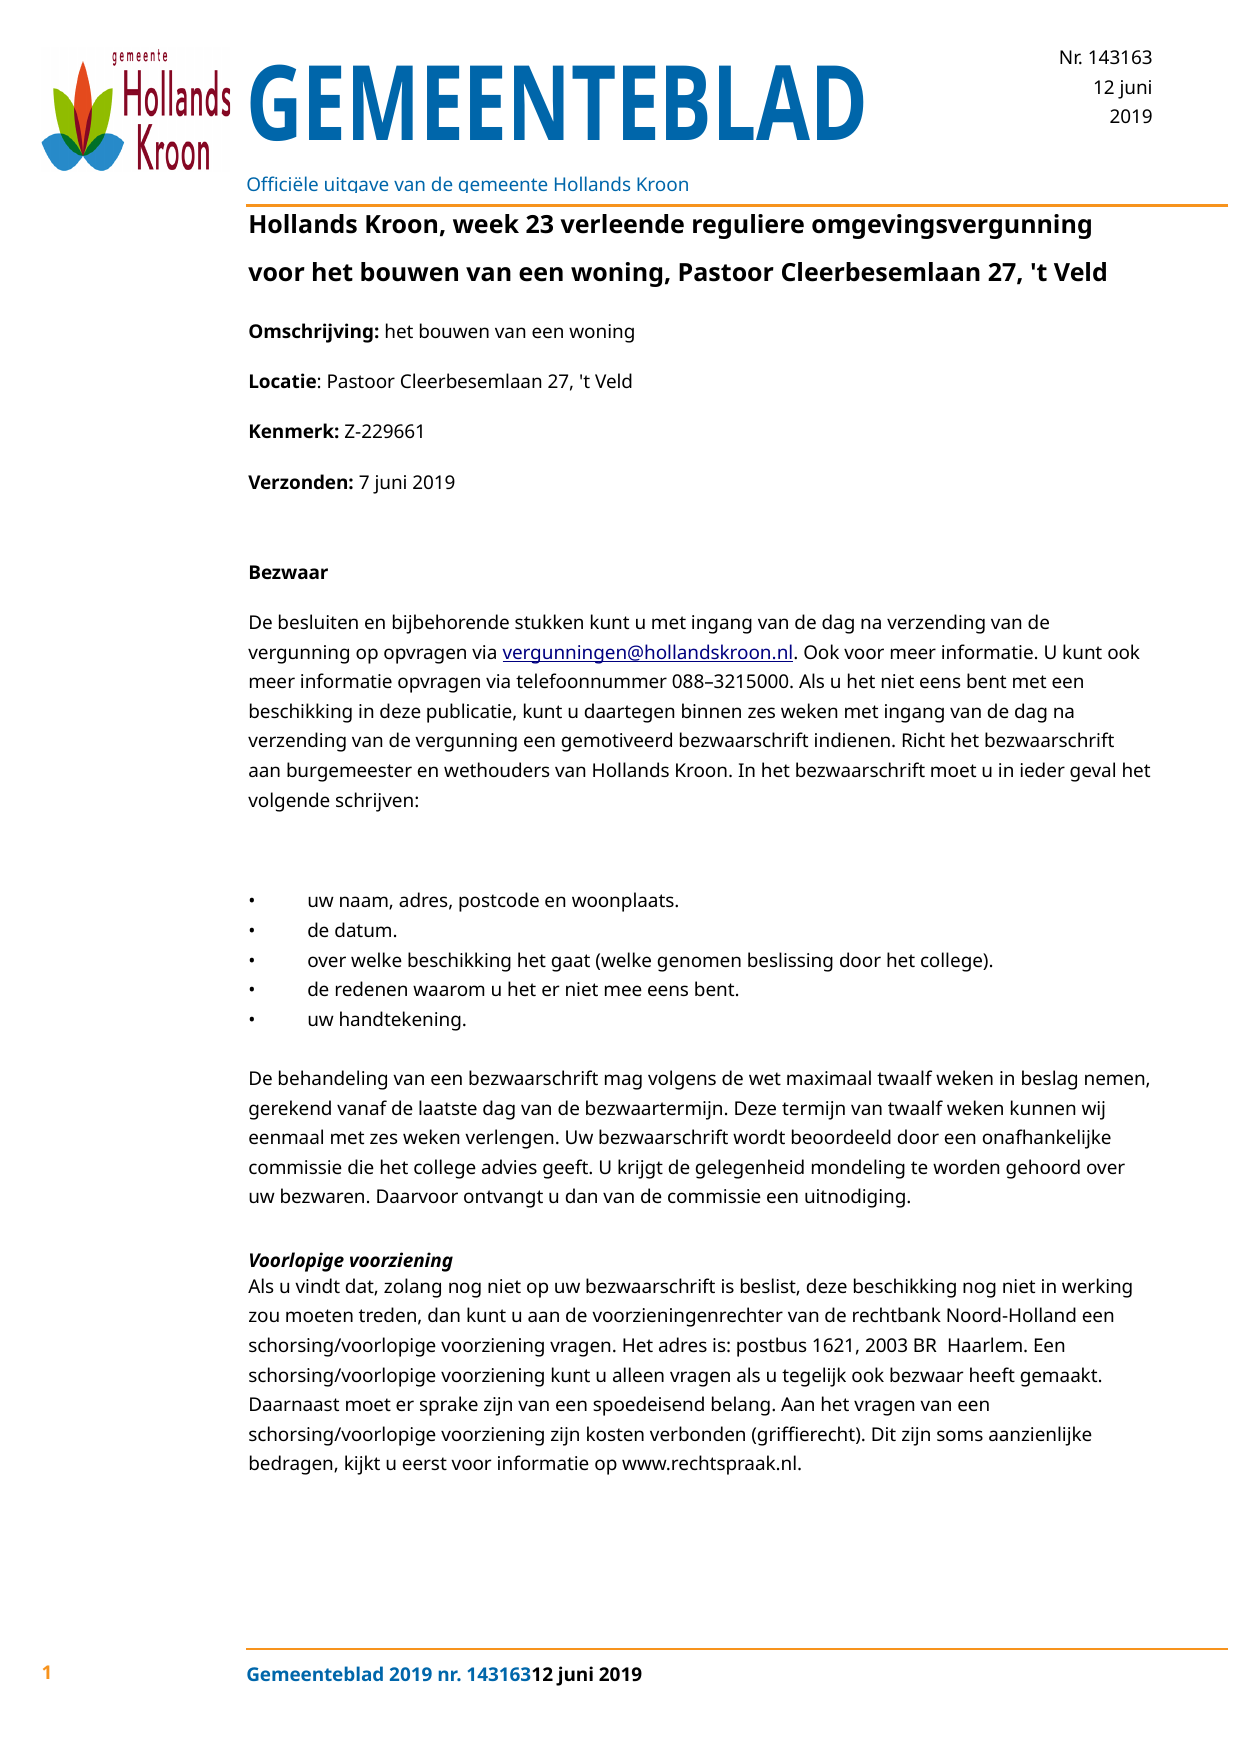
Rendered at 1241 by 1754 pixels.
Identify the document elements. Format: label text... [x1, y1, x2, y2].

text De besluiten en bijbehorende stukken kunt u met ingang van de dag na verzending van de vergunning op opvragen via vergunningen@hollandskroon.nl. Ook voor meer informatie. U kunt ook meer informatie opvragen via telefoonnummer 088–3215000. Als u het niet eens bent met een beschikking in deze publicatie, kunt u daartegen binnen zes weken met ingang van de dag na verzending van de vergunning een gemotiveerd bezwaarschrift indienen. Richt het bezwaarschrift aan burgemeester en wethouders van Hollands Kroon. In het bezwaarschrift moet u in ieder geval het volgende schrijven: [248, 609, 1152, 812]
picture [41, 47, 231, 172]
list over welke beschikking het gaat (welke genomen beslissing door het college). [248, 947, 1152, 972]
list uw naam, adres, postcode en woonplaats. [248, 888, 1152, 913]
list de redenen waarom u het er niet mee eens bent. [248, 976, 1152, 1002]
list uw handtekening. [248, 1006, 1152, 1032]
text Bezwaar [248, 559, 1152, 584]
text Omschrijving: het bouwen van een woning [248, 318, 1152, 344]
text Hollands Kroon, week 23 verleende reguliere omgevingsvergunning voor het bouwen van een woning, Pastoor Cleerbesemlaan 27, 't Veld [248, 207, 1152, 288]
text Voorlopige voorziening [248, 1247, 1152, 1273]
text Als u vindt dat, zolang nog niet op uw bezwaarschrift is beslist, deze beschikking nog niet in werking zou moeten treden, dan kunt u aan de voorzieningenrechter van de rechtbank Noord-Holland een schorsing/voorlopige voorziening vragen. Het adres is: postbus 1621, 2003 BR Haarlem. Een schorsing/voorlopige voorziening kunt u alleen vragen als u tegelijk ook bezwaar heeft gemaakt. Daarnaast moet er sprake zijn van een spoedeisend belang. Aan het vragen van een schorsing/voorlopige voorziening zijn kosten verbonden (griffierecht). Dit zijn soms aanzienlijke bedragen, kijkt u eerst voor informatie op www.rechtspraak.nl. [248, 1273, 1152, 1476]
text De behandeling van een bezwaarschrift mag volgens de wet maximaal twaalf weken in beslag nemen, gerekend vanaf de laatste dag van de bezwaartermijn. Deze termijn van twaalf weken kunnen wij eenmaal met zes weken verlengen. Uw bezwaarschrift wordt beoordeeld door een onafhankelijke commissie die het college advies geeft. U krijgt de gelegenheid mondeling te worden gehoord over uw bezwaren. Daarvoor ontvangt u dan van de commissie een uitnodiging. [248, 1065, 1152, 1209]
text Locatie: Pastoor Cleerbesemlaan 27, 't Veld [248, 368, 1152, 394]
text Kenmerk: Z-229661 [248, 419, 1152, 444]
list de datum. [248, 917, 1152, 943]
text Verzonden: 7 juni 2019 [248, 469, 1152, 495]
